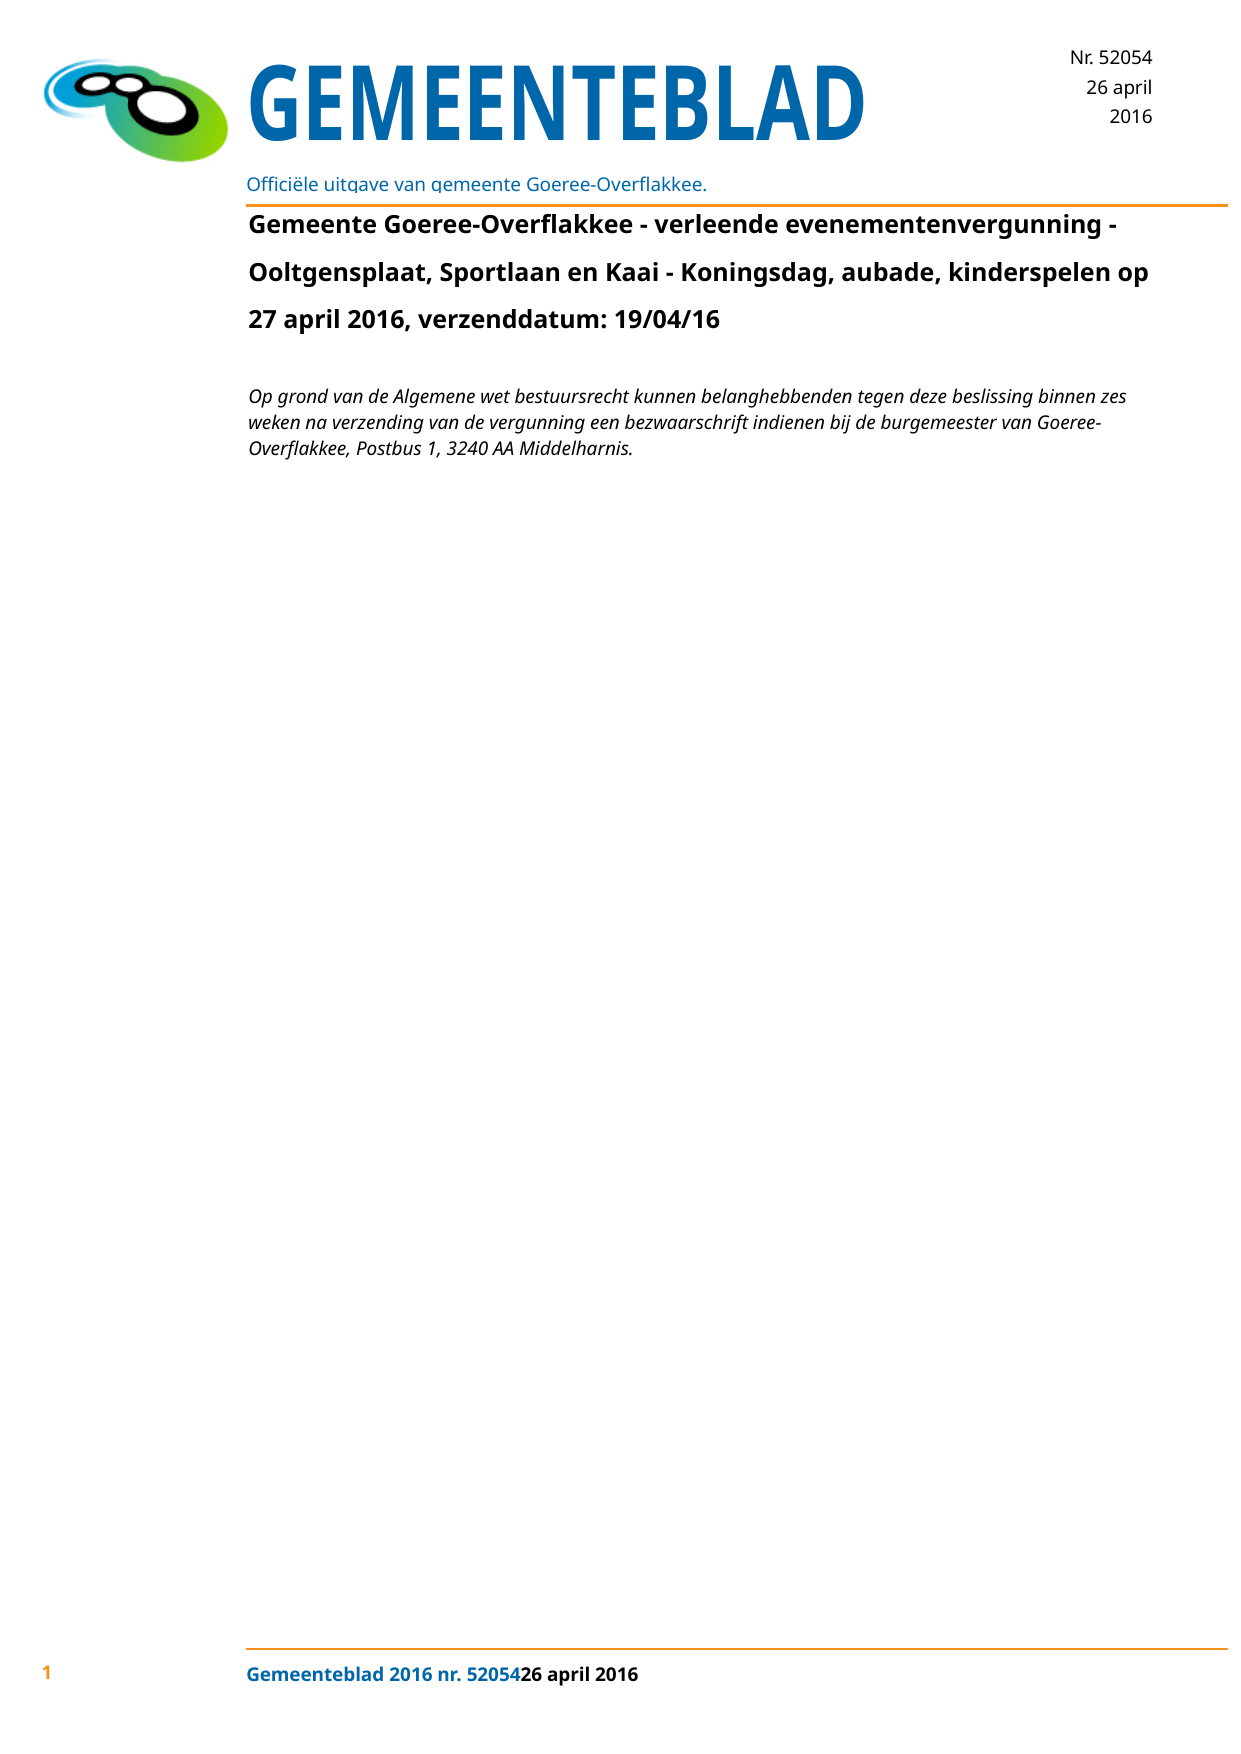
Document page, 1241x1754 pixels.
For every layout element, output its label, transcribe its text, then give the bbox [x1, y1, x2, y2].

picture [41, 47, 231, 172]
text Gemeente Goeree-Overflakkee - verleende evenementenvergunning - Ooltgensplaat, Sportlaan en Kaai - Koningsdag, aubade, kinderspelen op 27 april 2016, verzenddatum: 19/04/16 [248, 207, 1152, 336]
text Op grond van de Algemene wet bestuursrecht kunnen belanghebbenden tegen deze beslissing binnen zes weken na verzending van de vergunning een bezwaarschrift indienen bij de burgemeester van Goeree-Overflakkee, Postbus 1, 3240 AA Middelharnis. [248, 384, 1152, 461]
